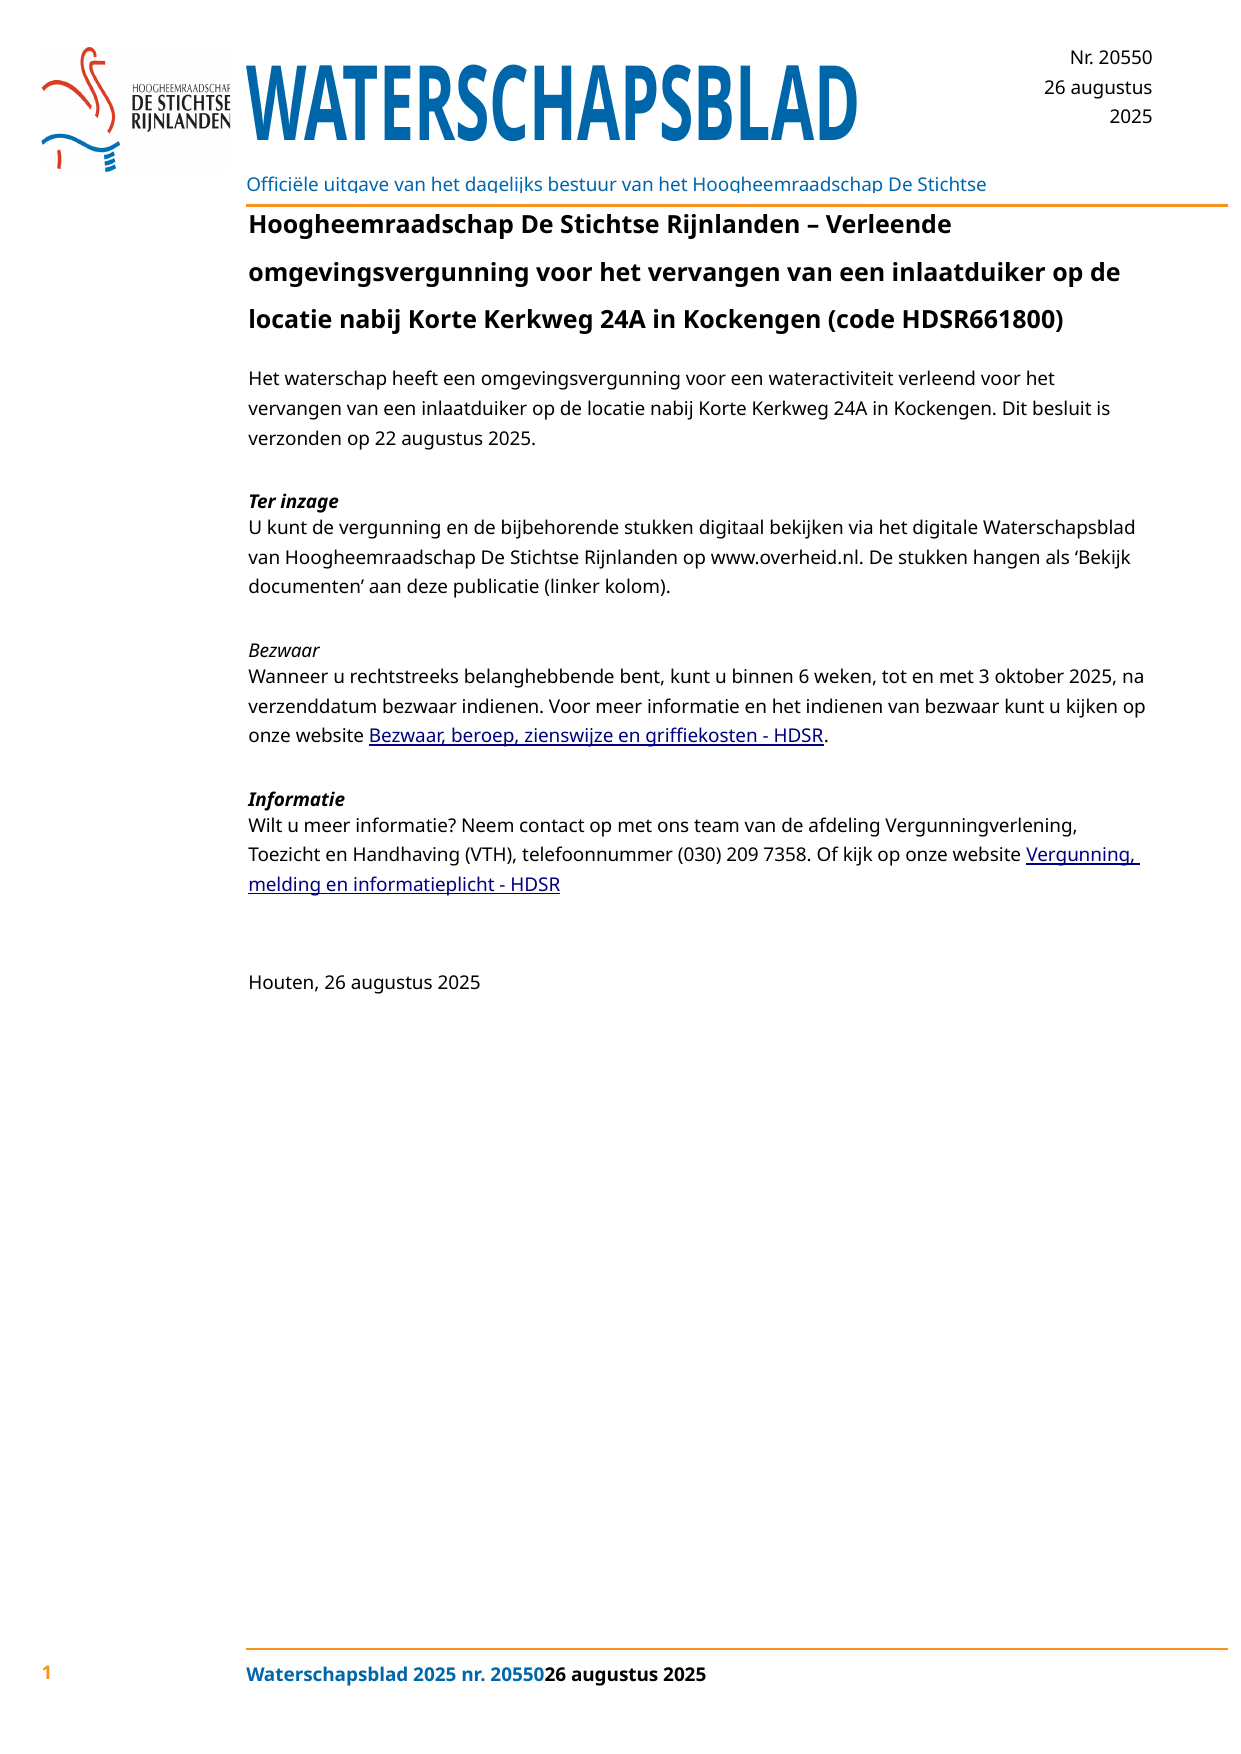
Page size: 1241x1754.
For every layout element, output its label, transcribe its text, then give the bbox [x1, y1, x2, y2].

text U kunt de vergunning en de bijbehorende stukken digitaal bekijken via het digitale Waterschapsblad van Hoogheemraadschap De Stichtse Rijnlanden op www.overheid.nl. De stukken hangen als ‘Bekijk documenten’ aan deze publicatie (linker kolom). [248, 514, 1152, 599]
text Bezwaar [248, 637, 1152, 663]
text Het waterschap heeft een omgevingsvergunning voor een wateractiviteit verleend voor het vervangen van een inlaatduiker op de locatie nabij Korte Kerkweg 24A in Kockengen. Dit besluit is verzonden op 22 augustus 2025. [248, 366, 1152, 450]
text Houten, 26 augustus 2025 [248, 969, 1152, 995]
picture [41, 47, 231, 172]
text Informatie [248, 786, 1152, 812]
text Ter inzage [248, 489, 1152, 514]
text Wanneer u rechtstreeks belanghebbende bent, kunt u binnen 6 weken, tot en met 3 oktober 2025, na verzenddatum bezwaar indienen. Voor meer informatie en het indienen van bezwaar kunt u kijken op onze website Bezwaar, beroep, zienswijze en griffiekosten - HDSR. [248, 663, 1152, 748]
text Hoogheemraadschap De Stichtse Rijnlanden – Verleende omgevingsvergunning voor het vervangen van een inlaatduiker op de locatie nabij Korte Kerkweg 24A in Kockengen (code HDSR661800) [248, 207, 1152, 336]
text Wilt u meer informatie? Neem contact op met ons team van de afdeling Vergunningverlening, Toezicht en Handhaving (VTH), telefoonnummer (030) 209 7358. Of kijk op onze website Vergunning, melding en informatieplicht - HDSR [248, 812, 1152, 897]
